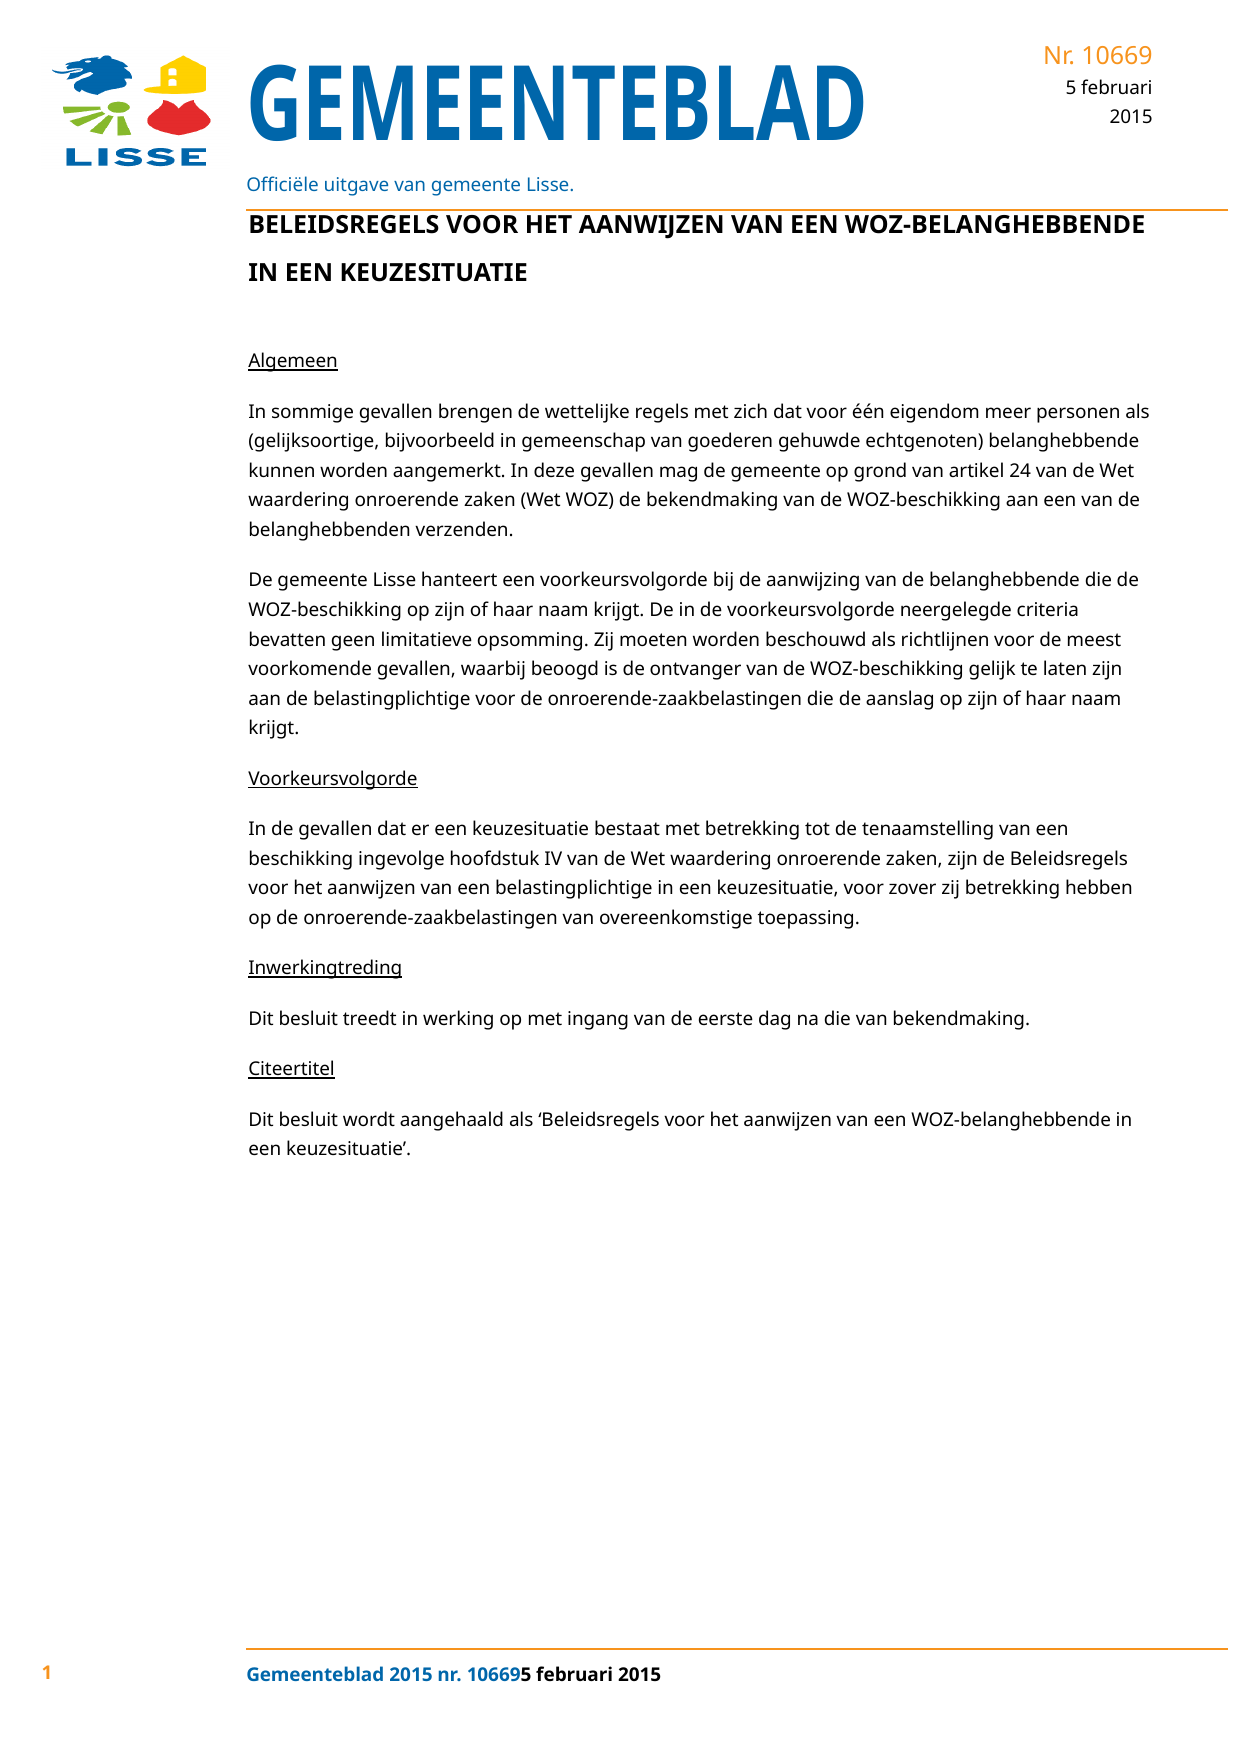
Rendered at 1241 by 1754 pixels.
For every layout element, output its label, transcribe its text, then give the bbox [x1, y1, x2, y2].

text Inwerkingtreding [248, 954, 1152, 980]
text Dit besluit treedt in werking op met ingang van de eerste dag na die van bekendmaking. [248, 1005, 1152, 1031]
text In sommige gevallen brengen de wettelijke regels met zich dat voor één eigendom meer personen als (gelijksoortige, bijvoorbeeld in gemeenschap van goederen gehuwde echtgenoten) belanghebbende kunnen worden aangemerkt. In deze gevallen mag de gemeente op grond van artikel 24 van de Wet waardering onroerende zaken (Wet WOZ) de bekendmaking van de WOZ-beschikking aan een van de belanghebbenden verzenden. [248, 398, 1152, 542]
picture [41, 47, 231, 172]
text Algemeen [248, 347, 1152, 373]
text Voorkeursvolgorde [248, 765, 1152, 791]
text De gemeente Lisse hanteert een voorkeursvolgorde bij de aanwijzing van de belanghebbende die de WOZ-beschikking op zijn of haar naam krijgt. De in de voorkeursvolgorde neergelegde criteria bevatten geen limitatieve opsomming. Zij moeten worden beschouwd als richtlijnen voor de meest voorkomende gevallen, waarbij beoogd is de ontvanger van de WOZ-beschikking gelijk te laten zijn aan de belastingplichtige voor de onroerende-zaakbelastingen die de aanslag op zijn of haar naam krijgt. [248, 567, 1152, 740]
text Citeertitel [248, 1055, 1152, 1081]
text In de gevallen dat er een keuzesituatie bestaat met betrekking tot de tenaamstelling van een beschikking ingevolge hoofdstuk IV van de Wet waardering onroerende zaken, zijn de Beleidsregels voor het aanwijzen van een belastingplichtige in een keuzesituatie, voor zover zij betrekking hebben op de onroerende-zaakbelastingen van overeenkomstige toepassing. [248, 815, 1152, 930]
text Dit besluit wordt aangehaald als ‘Beleidsregels voor het aanwijzen van een WOZ-belanghebbende in een keuzesituatie’. [248, 1106, 1152, 1161]
text BELEIDSREGELS VOOR HET AANWIJZEN VAN EEN WOZ-BELANGHEBBENDE IN EEN KEUZESITUATIE [248, 211, 1152, 288]
